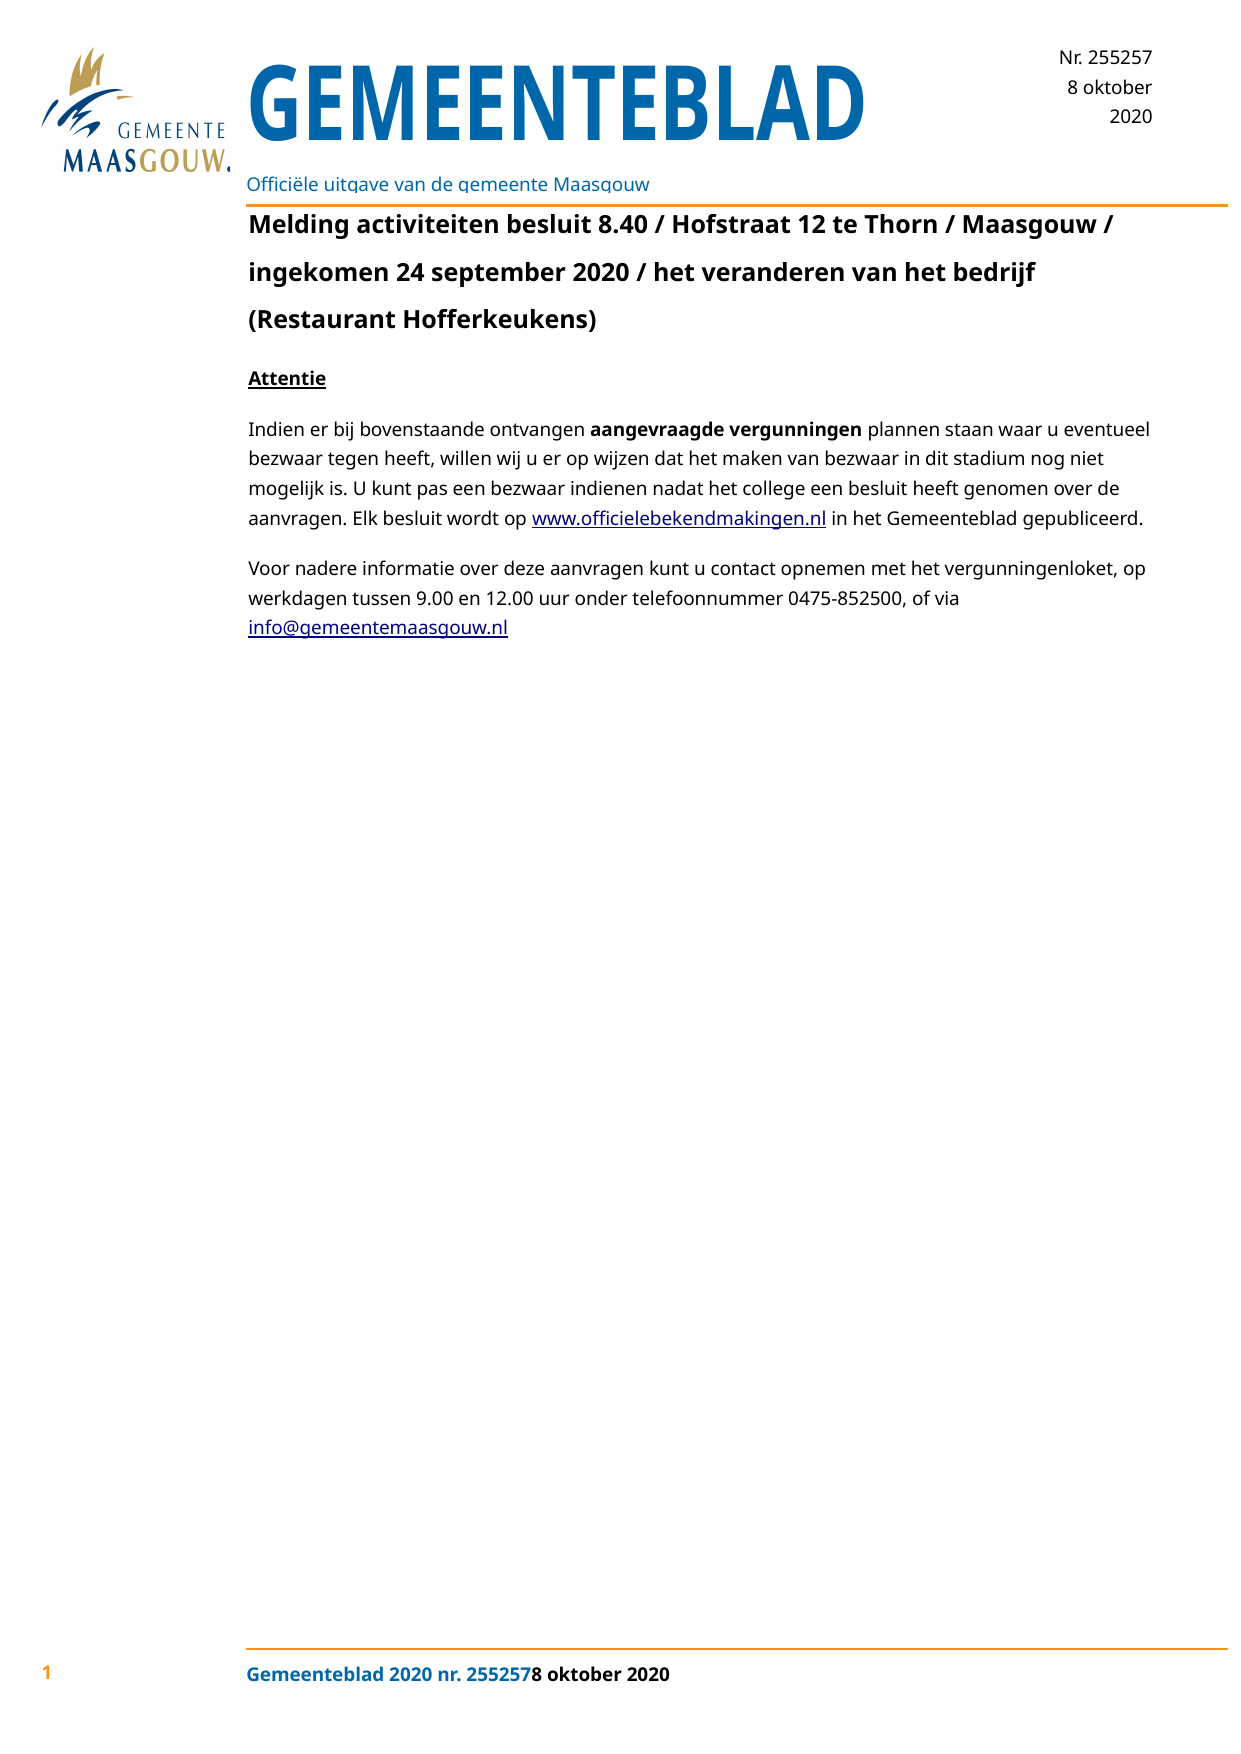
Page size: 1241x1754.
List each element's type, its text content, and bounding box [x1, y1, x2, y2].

text Indien er bij bovenstaande ontvangen aangevraagde vergunningen plannen staan waar u eventueel bezwaar tegen heeft, willen wij u er op wijzen dat het maken van bezwaar in dit stadium nog niet mogelijk is. U kunt pas een bezwaar indienen nadat het college een besluit heeft genomen over de aanvragen. Elk besluit wordt op www.officielebekendmakingen.nl in het Gemeenteblad gepubliceerd. [248, 416, 1152, 530]
text Melding activiteiten besluit 8.40 / Hofstraat 12 te Thorn / Maasgouw / ingekomen 24 september 2020 / het veranderen van het bedrijf (Restaurant Hofferkeukens) [248, 207, 1152, 336]
text Voor nadere informatie over deze aanvragen kunt u contact opnemen met het vergunningenloket, op werkdagen tussen 9.00 en 12.00 uur onder telefoonnummer 0475-852500, of via info@gemeentemaasgouw.nl [248, 555, 1152, 640]
picture [41, 47, 231, 172]
text Attentie [248, 366, 1152, 391]
